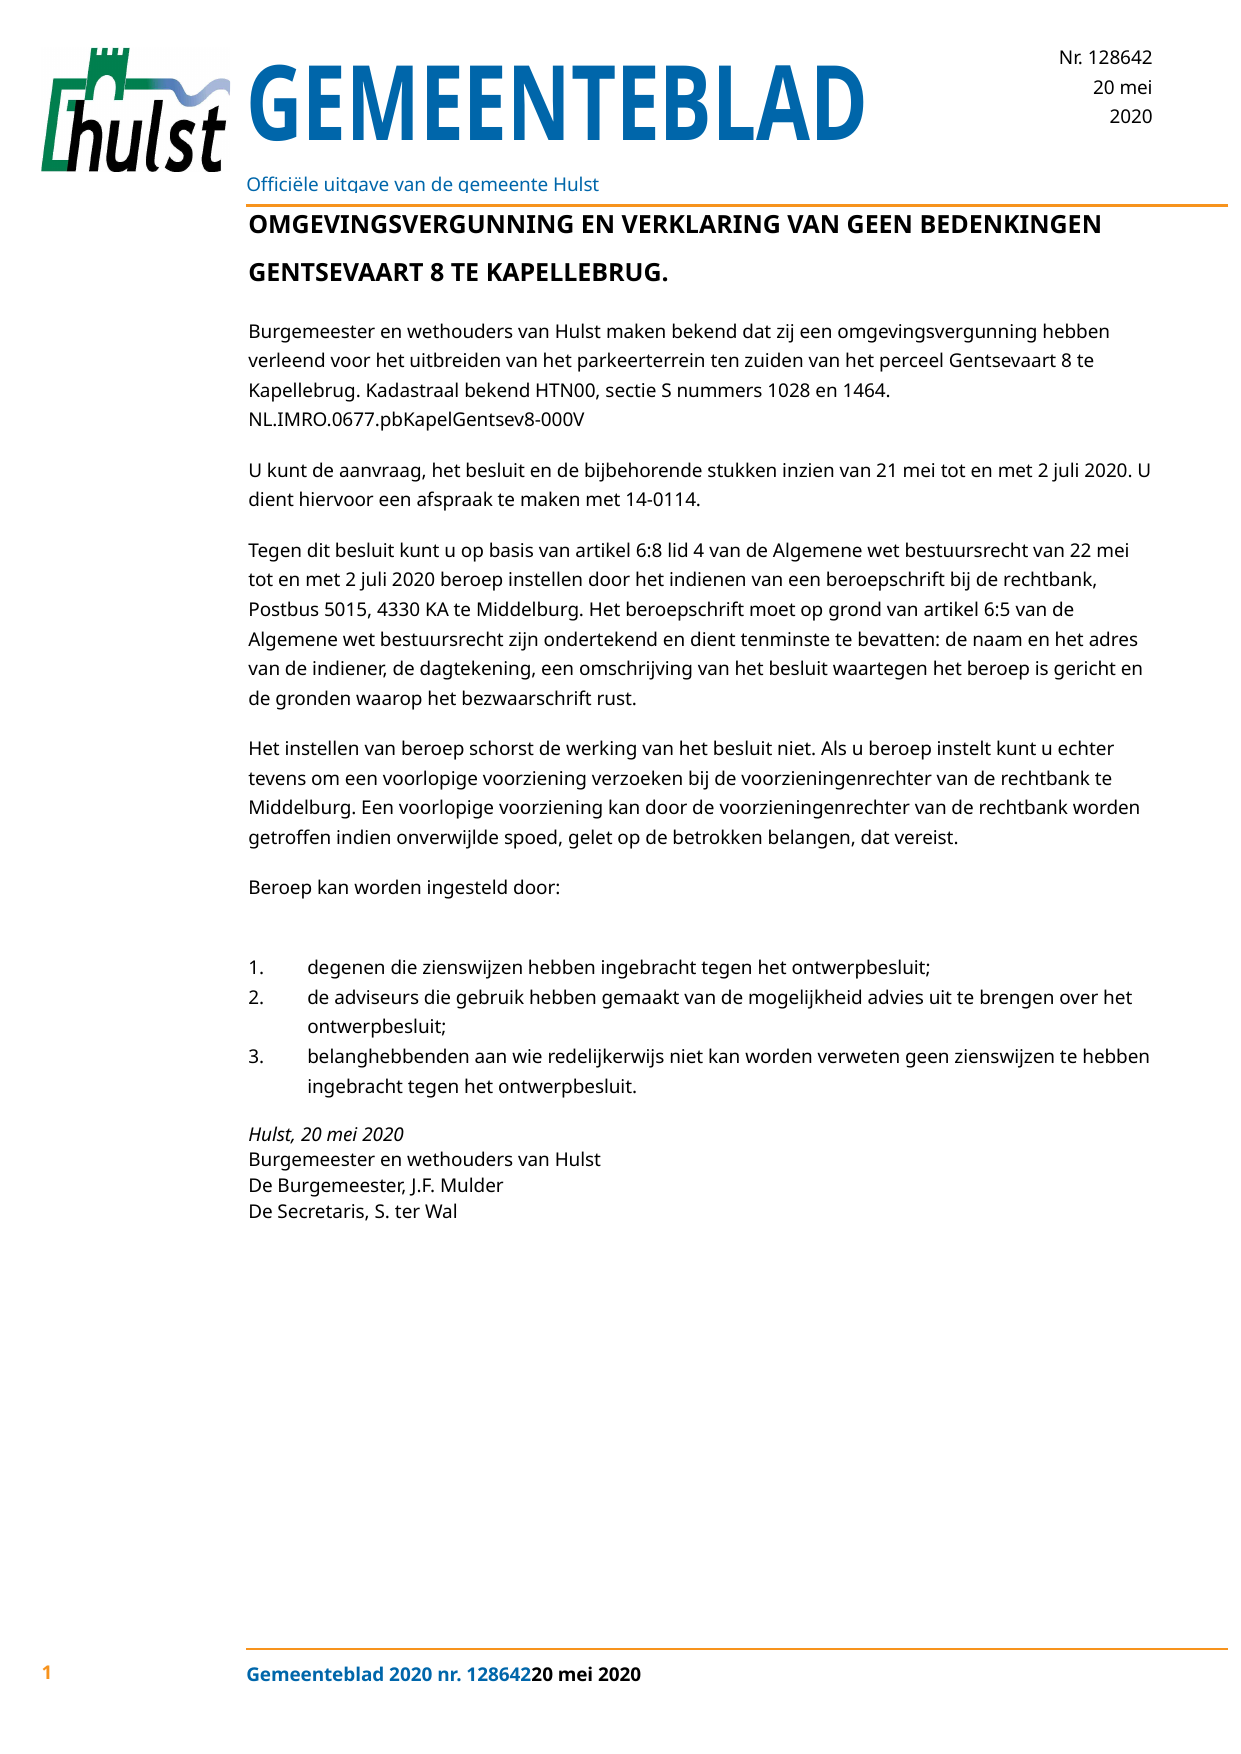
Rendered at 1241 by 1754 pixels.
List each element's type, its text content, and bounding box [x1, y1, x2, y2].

text OMGEVINGSVERGUNNING EN VERKLARING VAN GEEN BEDENKINGEN GENTSEVAART 8 TE KAPELLEBRUG. [248, 207, 1152, 288]
text U kunt de aanvraag, het besluit en de bijbehorende stukken inzien van 21 mei tot en met 2 juli 2020. U dient hiervoor een afspraak te maken met 14-0114. [248, 457, 1152, 512]
list degenen die zienswijzen hebben ingebracht tegen het ontwerpbesluit; [248, 954, 1152, 980]
text De Secretaris, S. ter Wal [248, 1198, 1152, 1224]
list de adviseurs die gebruik hebben gemaakt van de mogelijkheid advies uit te brengen over het ontwerpbesluit; [248, 984, 1152, 1039]
list belanghebbenden aan wie redelijkerwijs niet kan worden verweten geen zienswijzen te hebben ingebracht tegen het ontwerpbesluit. [248, 1043, 1152, 1099]
text Beroep kan worden ingesteld door: [248, 874, 1152, 900]
text Burgemeester en wethouders van Hulst maken bekend dat zij een omgevingsvergunning hebben verleend voor het uitbreiden van het parkeerterrein ten zuiden van het perceel Gentsevaart 8 te Kapellebrug. Kadastraal bekend HTN00, sectie S nummers 1028 en 1464. NL.IMRO.0677.pbKapelGentsev8-000V [248, 318, 1152, 432]
text Tegen dit besluit kunt u op basis van artikel 6:8 lid 4 van de Algemene wet bestuursrecht van 22 mei tot en met 2 juli 2020 beroep instellen door het indienen van een beroepschrift bij de rechtbank, Postbus 5015, 4330 KA te Middelburg. Het beroepschrift moet op grond van artikel 6:5 van de Algemene wet bestuursrecht zijn ondertekend en dient tenminste te bevatten: de naam en het adres van de indiener, de dagtekening, een omschrijving van het besluit waartegen het beroep is gericht en de gronden waarop het bezwaarschrift rust. [248, 537, 1152, 711]
text Burgemeester en wethouders van Hulst [248, 1146, 1152, 1172]
picture [41, 47, 231, 172]
text Hulst, 20 mei 2020 [248, 1121, 1152, 1146]
text De Burgemeester, J.F. Mulder [248, 1172, 1152, 1198]
text Het instellen van beroep schorst de werking van het besluit niet. Als u beroep instelt kunt u echter tevens om een voorlopige voorziening verzoeken bij de voorzieningenrechter van de rechtbank te Middelburg. Een voorlopige voorziening kan door de voorzieningenrechter van de rechtbank worden getroffen indien onverwijlde spoed, gelet op de betrokken belangen, dat vereist. [248, 735, 1152, 850]
